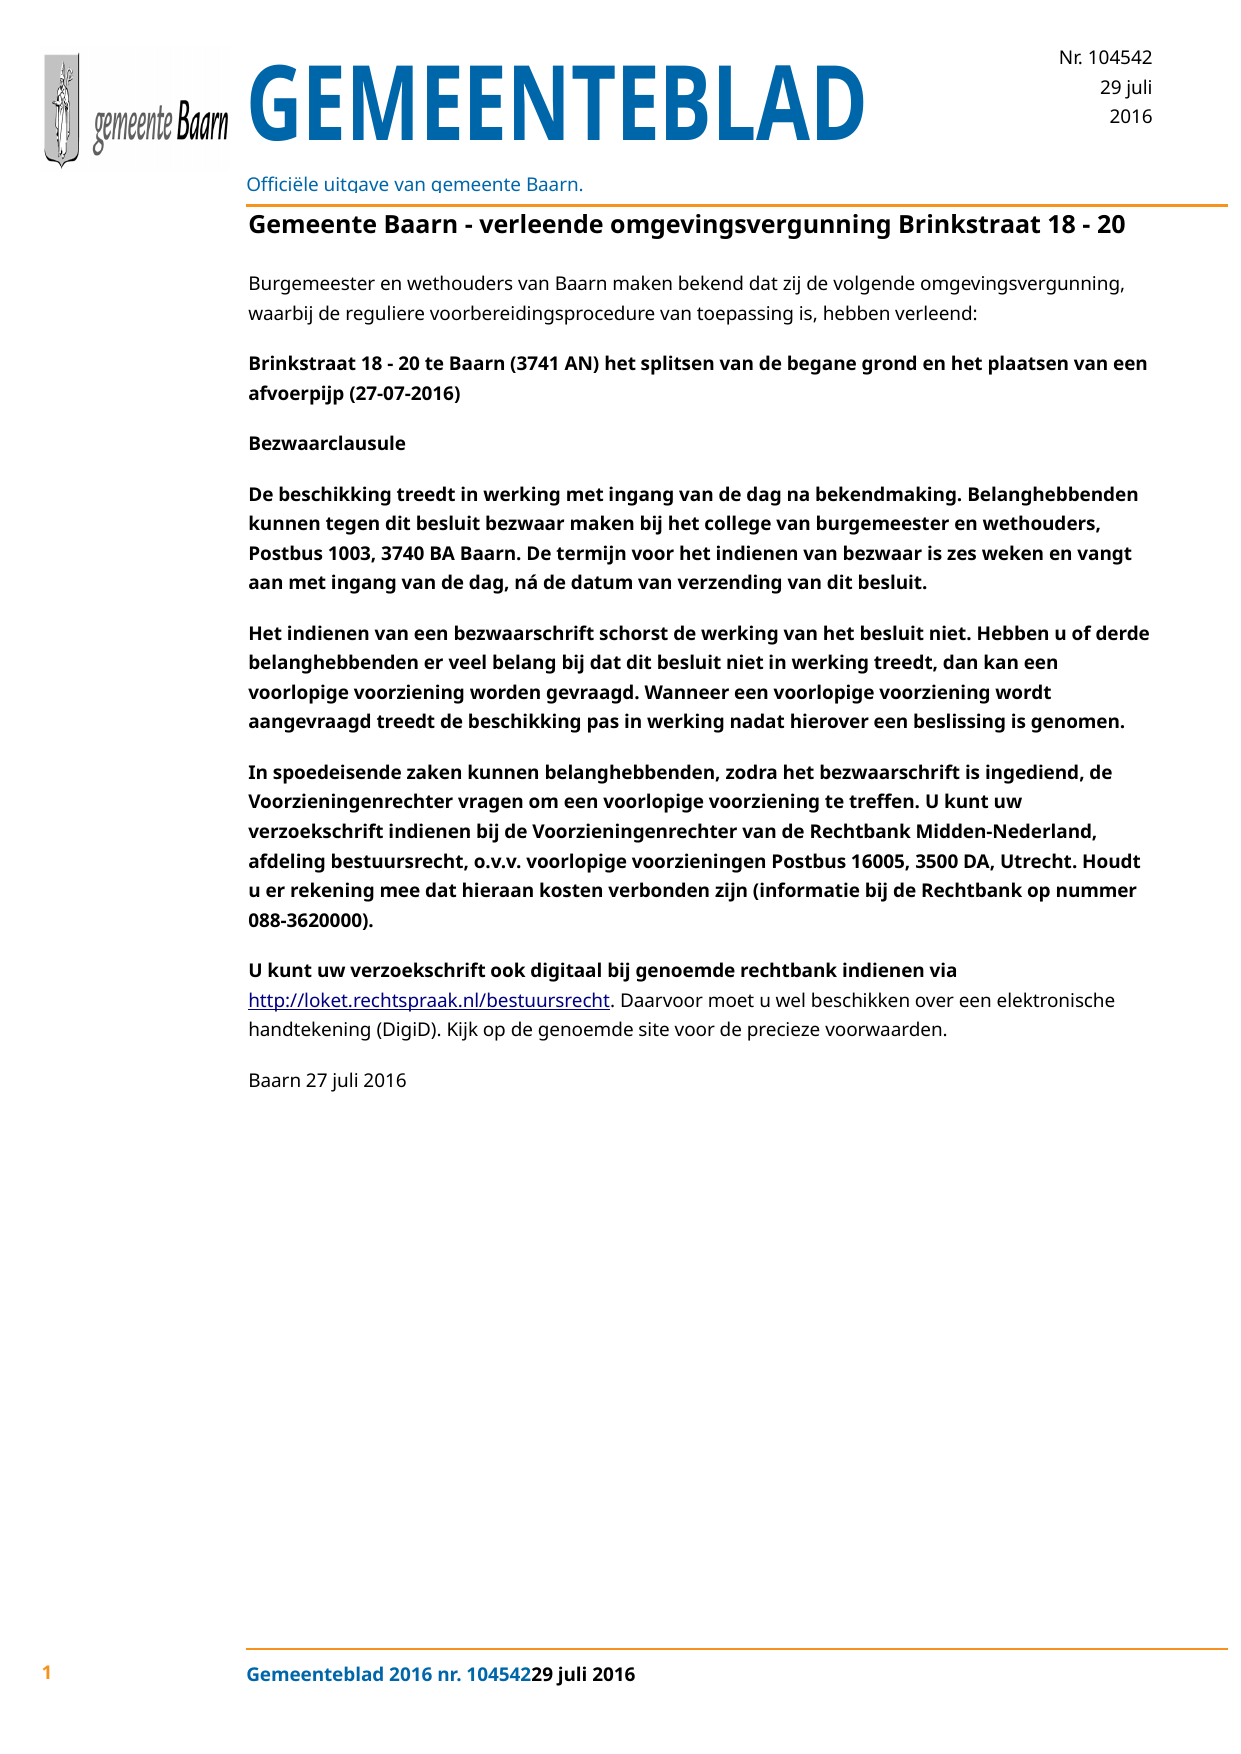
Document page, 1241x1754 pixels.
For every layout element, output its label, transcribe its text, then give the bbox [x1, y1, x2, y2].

text Brinkstraat 18 - 20 te Baarn (3741 AN) het splitsen van de begane grond en het plaatsen van een afvoerpijp (27-07-2016) [248, 350, 1152, 406]
text Burgemeester en wethouders van Baarn maken bekend dat zij de volgende omgevingsvergunning, waarbij de reguliere voorbereidingsprocedure van toepassing is, hebben verleend: [248, 270, 1152, 326]
text Baarn 27 juli 2016 [248, 1067, 1152, 1093]
text De beschikking treedt in werking met ingang van de dag na bekendmaking. Belanghebbenden kunnen tegen dit besluit bezwaar maken bij het college van burgemeester en wethouders, Postbus 1003, 3740 BA Baarn. De termijn voor het indienen van bezwaar is zes weken en vangt aan met ingang van de dag, ná de datum van verzending van dit besluit. [248, 481, 1152, 595]
picture [41, 47, 231, 172]
text Gemeente Baarn - verleende omgevingsvergunning Brinkstraat 18 - 20 [248, 207, 1152, 241]
text Bezwaarclausule [248, 430, 1152, 456]
text U kunt uw verzoekschrift ook digitaal bij genoemde rechtbank indienen via http://loket.rechtspraak.nl/bestuursrecht. Daarvoor moet u wel beschikken over een elektronische handtekening (DigiD). Kijk op de genoemde site voor de precieze voorwaarden. [248, 957, 1152, 1042]
text Het indienen van een bezwaarschrift schorst de werking van het besluit niet. Hebben u of derde belanghebbenden er veel belang bij dat dit besluit niet in werking treedt, dan kan een voorlopige voorziening worden gevraagd. Wanneer een voorlopige voorziening wordt aangevraagd treedt de beschikking pas in werking nadat hierover een beslissing is genomen. [248, 620, 1152, 734]
text In spoedeisende zaken kunnen belanghebbenden, zodra het bezwaarschrift is ingediend, de Voorzieningenrechter vragen om een voorlopige voorziening te treffen. U kunt uw verzoekschrift indienen bij de Voorzieningenrechter van de Rechtbank Midden-Nederland, afdeling bestuursrecht, o.v.v. voorlopige voorzieningen Postbus 16005, 3500 DA, Utrecht. Houdt u er rekening mee dat hieraan kosten verbonden zijn (informatie bij de Rechtbank op nummer 088-3620000). [248, 759, 1152, 933]
